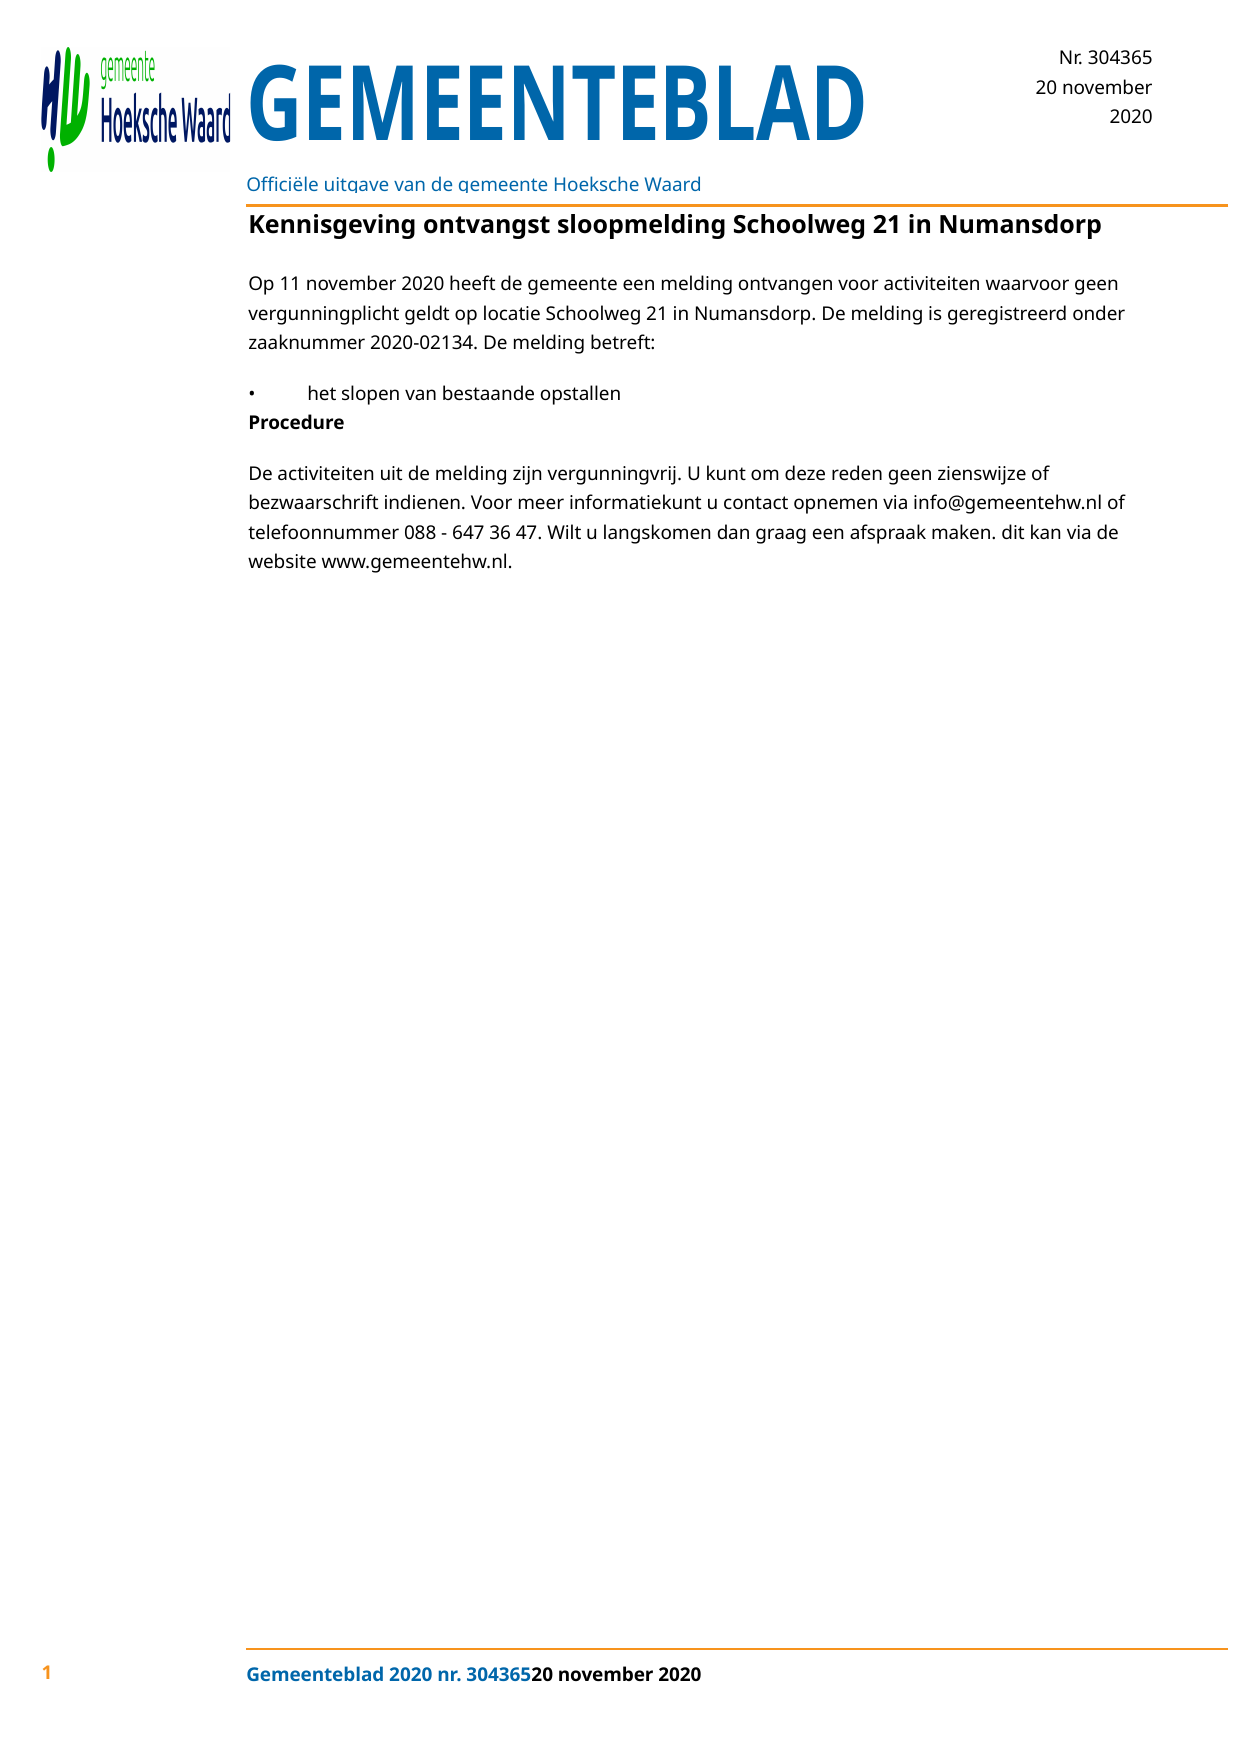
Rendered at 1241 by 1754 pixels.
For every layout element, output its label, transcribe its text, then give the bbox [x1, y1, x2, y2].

text Kennisgeving ontvangst sloopmelding Schoolweg 21 in Numansdorp [248, 207, 1152, 241]
list het slopen van bestaande opstallen [248, 380, 1152, 406]
text Procedure [248, 409, 1152, 435]
text De activiteiten uit de melding zijn vergunningvrij. U kunt om deze reden geen zienswijze of bezwaarschrift indienen. Voor meer informatiekunt u contact opnemen via info@gemeentehw.nl of telefoonnummer 088 - 647 36 47. Wilt u langskomen dan graag een afspraak maken. dit kan via de website www.gemeentehw.nl. [248, 460, 1152, 574]
picture [41, 47, 231, 172]
text Op 11 november 2020 heeft de gemeente een melding ontvangen voor activiteiten waarvoor geen vergunningplicht geldt op locatie Schoolweg 21 in Numansdorp. De melding is geregistreerd onder zaaknummer 2020-02134. De melding betreft: [248, 270, 1152, 355]
